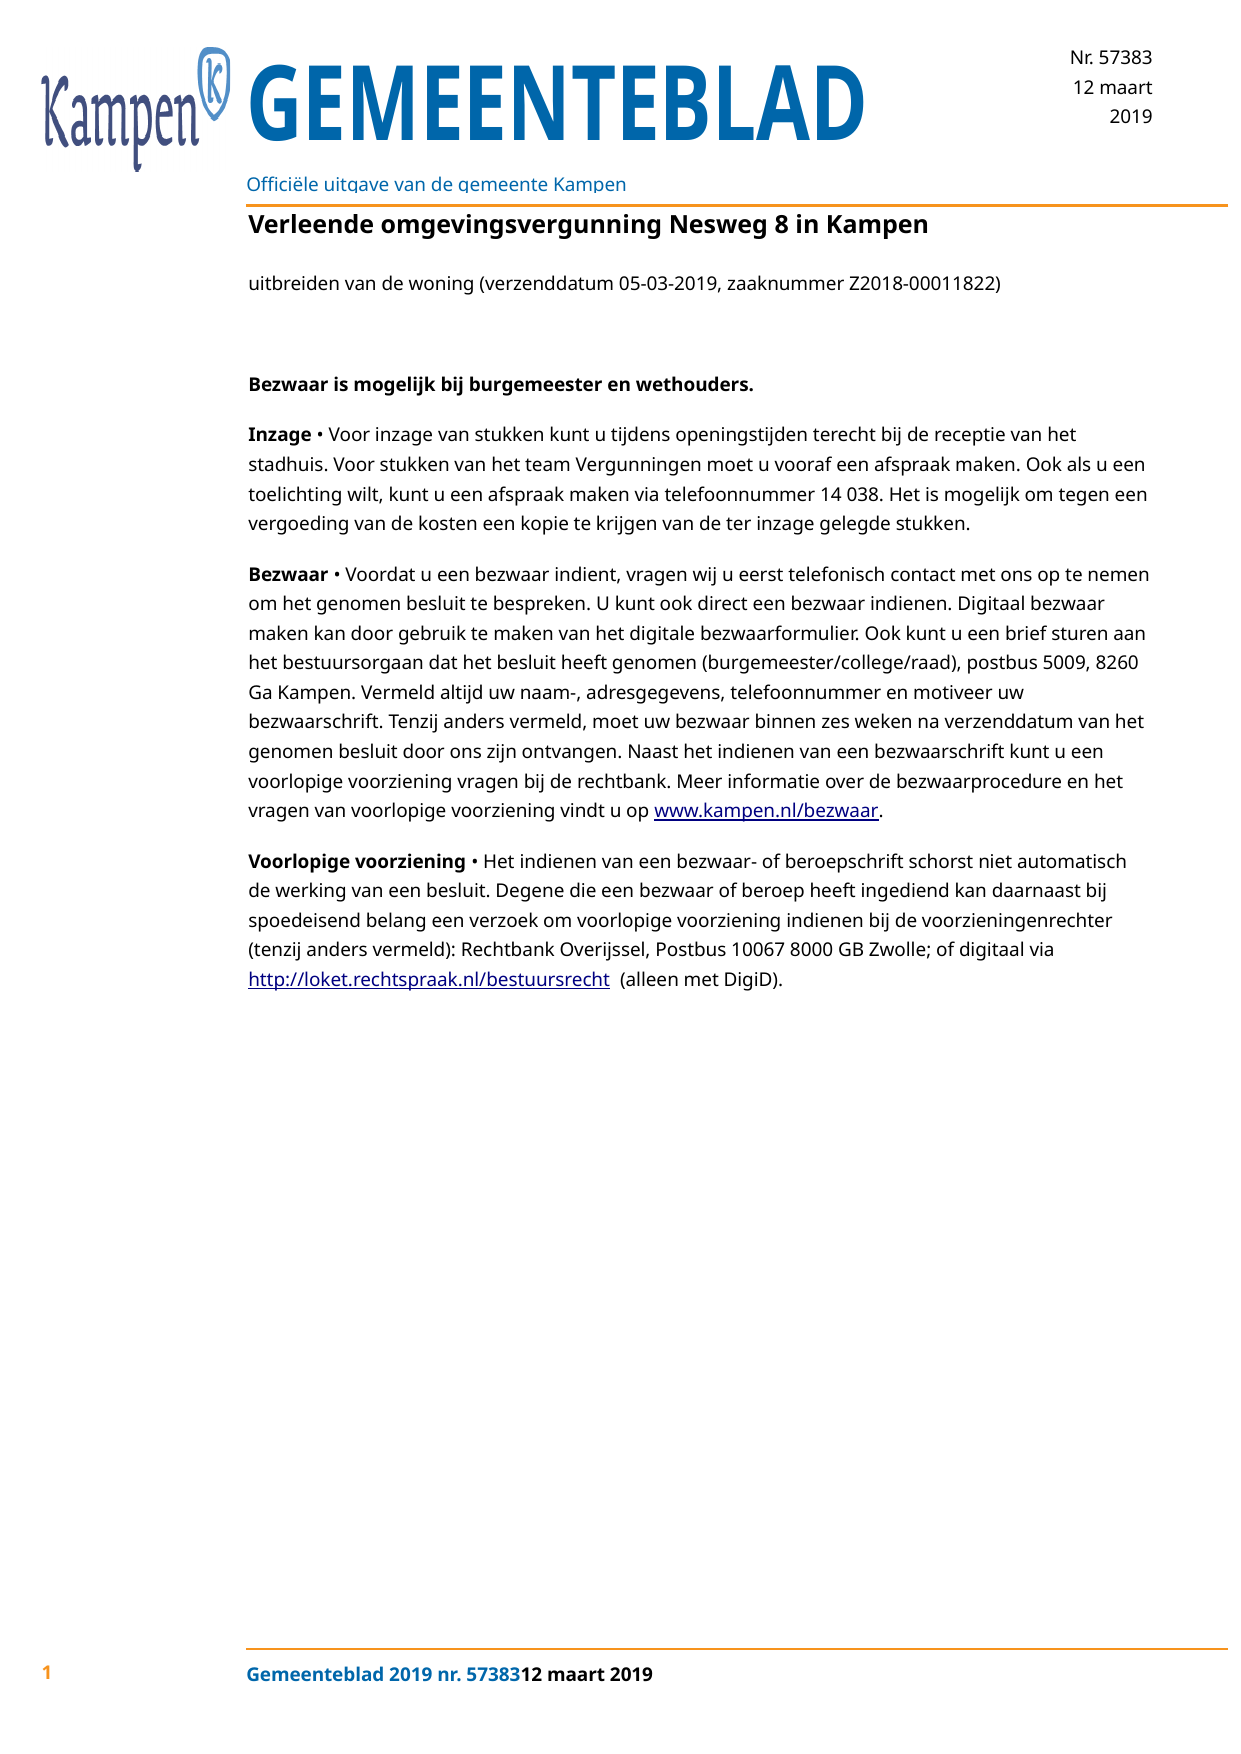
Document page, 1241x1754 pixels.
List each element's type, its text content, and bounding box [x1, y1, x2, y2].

text Inzage • Voor inzage van stukken kunt u tijdens openingstijden terecht bij de receptie van het stadhuis. Voor stukken van het team Vergunningen moet u vooraf een afspraak maken. Ook als u een toelichting wilt, kunt u een afspraak maken via telefoonnummer 14 038. Het is mogelijk om tegen een vergoeding van de kosten een kopie te krijgen van de ter inzage gelegde stukken. [248, 422, 1152, 536]
text uitbreiden van de woning (verzenddatum 05-03-2019, zaaknummer Z2018-00011822) [248, 270, 1152, 296]
picture [41, 47, 231, 172]
text Voorlopige voorziening • Het indienen van een bezwaar- of beroepschrift schorst niet automatisch de werking van een besluit. Degene die een bezwaar of beroep heeft ingediend kan daarnaast bij spoedeisend belang een verzoek om voorlopige voorziening indienen bij de voorzieningenrechter (tenzij anders vermeld): Rechtbank Overijssel, Postbus 10067 8000 GB Zwolle; of digitaal via http://loket.rechtspraak.nl/bestuursrecht (alleen met DigiD). [248, 848, 1152, 992]
text Verleende omgevingsvergunning Nesweg 8 in Kampen [248, 207, 1152, 241]
text Bezwaar • Voordat u een bezwaar indient, vragen wij u eerst telefonisch contact met ons op te nemen om het genomen besluit te bespreken. U kunt ook direct een bezwaar indienen. Digitaal bezwaar maken kan door gebruik te maken van het digitale bezwaarformulier. Ook kunt u een brief sturen aan het bestuursorgaan dat het besluit heeft genomen (burgemeester/college/raad), postbus 5009, 8260 Ga Kampen. Vermeld altijd uw naam-, adresgegevens, telefoonnummer en motiveer uw bezwaarschrift. Tenzij anders vermeld, moet uw bezwaar binnen zes weken na verzenddatum van het genomen besluit door ons zijn ontvangen. Naast het indienen van een bezwaarschrift kunt u een voorlopige voorziening vragen bij de rechtbank. Meer informatie over de bezwaarprocedure en het vragen van voorlopige voorziening vindt u op www.kampen.nl/bezwaar. [248, 561, 1152, 823]
text Bezwaar is mogelijk bij burgemeester en wethouders. [248, 371, 1152, 397]
